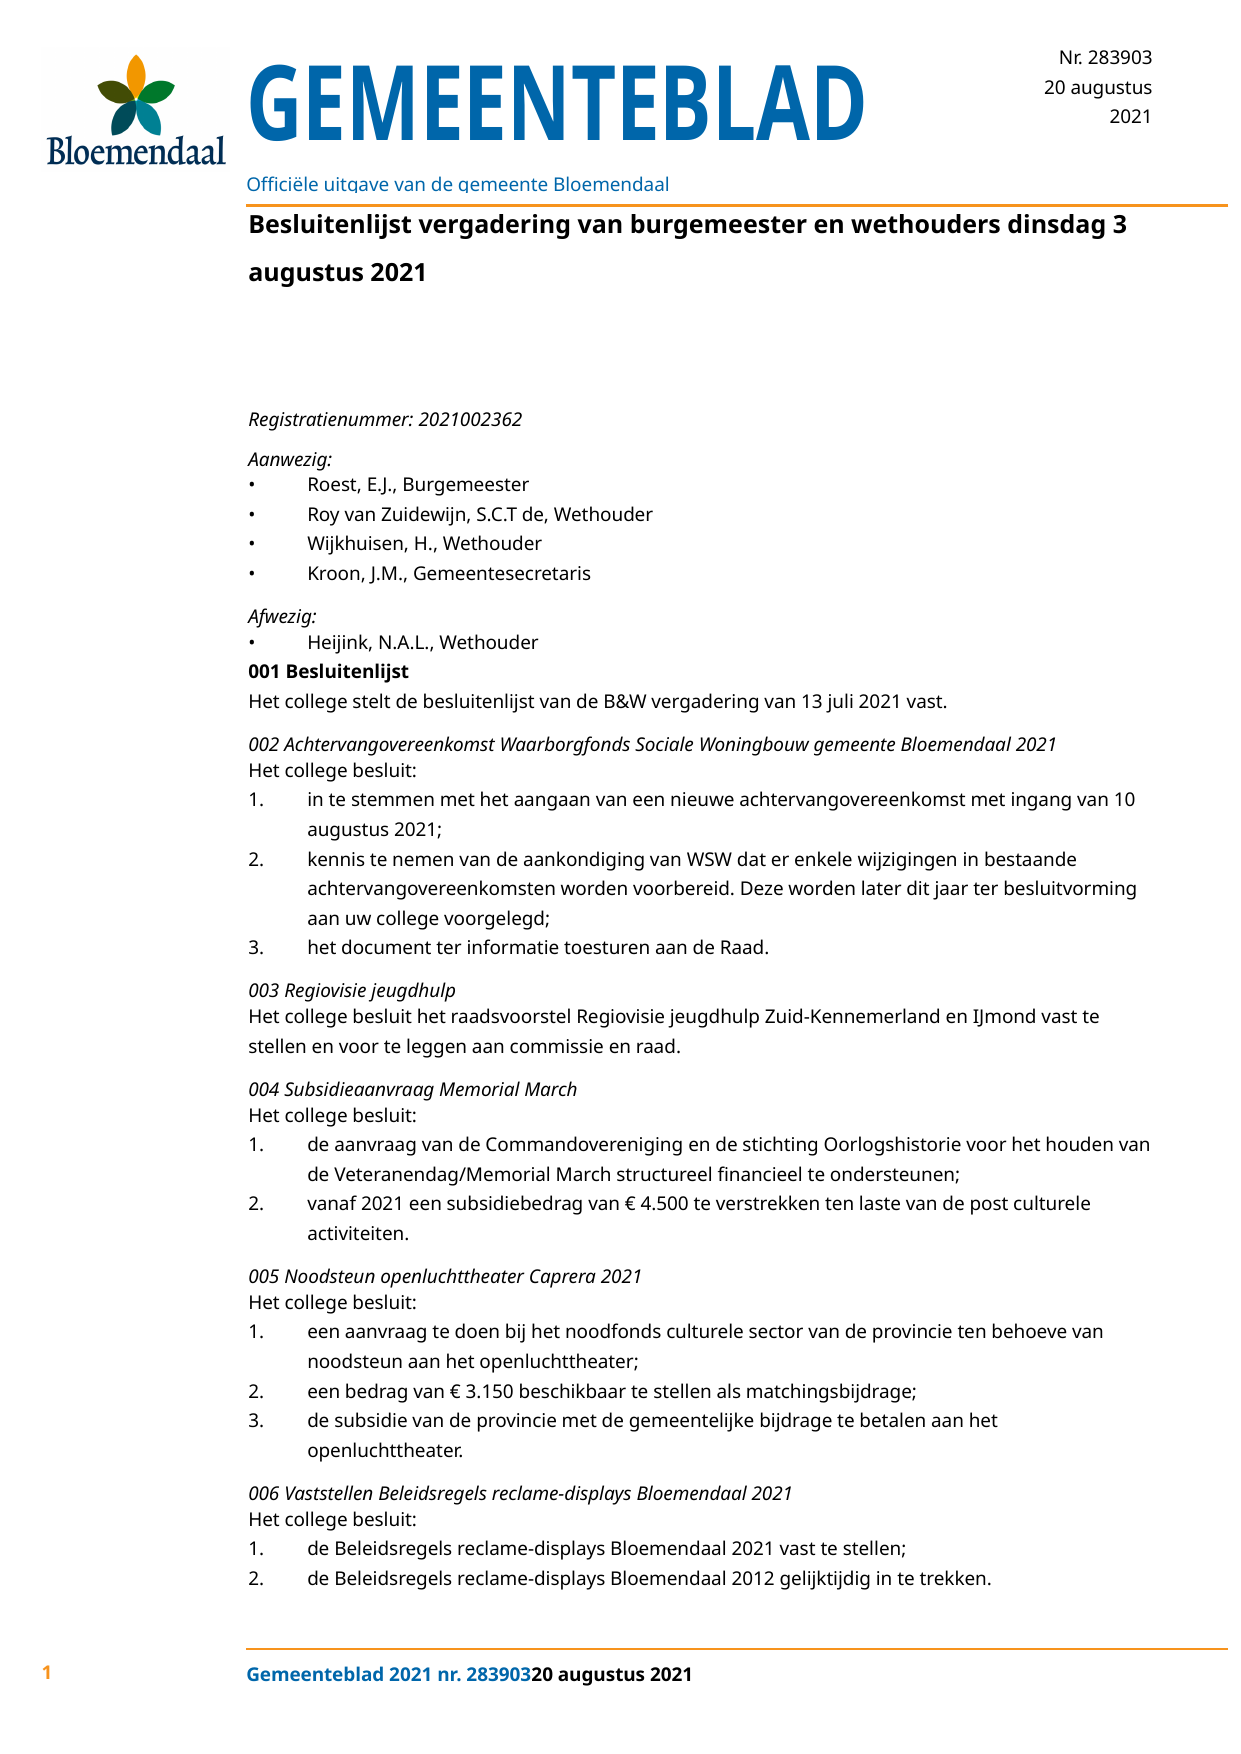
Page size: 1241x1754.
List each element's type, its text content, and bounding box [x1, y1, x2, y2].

picture [41, 47, 231, 172]
text Het college besluit het raadsvoorstel Regiovisie jeugdhulp Zuid-Kennemerland en IJmond vast te stellen en voor te leggen aan commissie en raad. [248, 1003, 1152, 1059]
list een aanvraag te doen bij het noodfonds culturele sector van de provincie ten behoeve van noodsteun aan het openluchttheater; [248, 1319, 1152, 1374]
list de Beleidsregels reclame-displays Bloemendaal 2021 vast te stellen; [248, 1535, 1152, 1561]
list de Beleidsregels reclame-displays Bloemendaal 2012 gelijktijdig in te trekken. [248, 1565, 1152, 1591]
list in te stemmen met het aangaan van een nieuwe achtervangovereenkomst met ingang van 10 augustus 2021; [248, 787, 1152, 842]
text 005 Noodsteun openluchttheater Caprera 2021 [248, 1263, 1152, 1289]
text 004 Subsidieaanvraag Memorial March [248, 1076, 1152, 1102]
text Aanwezig: [248, 446, 1152, 471]
text Het college besluit: [248, 1102, 1152, 1128]
list kennis te nemen van de aankondiging van WSW dat er enkele wijzigingen in bestaande achtervangovereenkomsten worden voorbereid. Deze worden later dit jaar ter besluitvorming aan uw college voorgelegd; [248, 846, 1152, 931]
text 001 Besluitenlijst [248, 659, 1152, 684]
text 003 Regiovisie jeugdhulp [248, 978, 1152, 1003]
text Het college stelt de besluitenlijst van de B&W vergadering van 13 juli 2021 vast. [248, 688, 1152, 714]
list het document ter informatie toesturen aan de Raad. [248, 934, 1152, 960]
list Kroon, J.M., Gemeentesecretaris [248, 560, 1152, 586]
text 006 Vaststellen Beleidsregels reclame-displays Bloemendaal 2021 [248, 1480, 1152, 1506]
text Besluitenlijst vergadering van burgemeester en wethouders dinsdag 3 augustus 2021 [248, 207, 1152, 288]
text Het college besluit: [248, 1506, 1152, 1532]
text 002 Achtervangovereenkomst Waarborgfonds Sociale Woningbouw gemeente Bloemendaal 2021 [248, 731, 1152, 757]
text Afwezig: [248, 603, 1152, 629]
list Wijkhuisen, H., Wethouder [248, 531, 1152, 556]
list Roest, E.J., Burgemeester [248, 471, 1152, 497]
list vanaf 2021 een subsidiebedrag van € 4.500 te verstrekken ten laste van de post culturele activiteiten. [248, 1191, 1152, 1246]
list de aanvraag van de Commandovereniging en de stichting Oorlogshistorie voor het houden van de Veteranendag/Memorial March structureel financieel te ondersteunen; [248, 1131, 1152, 1187]
list de subsidie van de provincie met de gemeentelijke bijdrage te betalen aan het openluchttheater. [248, 1407, 1152, 1463]
list Heijink, N.A.L., Wethouder [248, 629, 1152, 655]
text Het college besluit: [248, 757, 1152, 783]
list een bedrag van € 3.150 beschikbaar te stellen als matchingsbijdrage; [248, 1378, 1152, 1403]
text Registratienummer: 2021002362 [248, 406, 1152, 432]
text Het college besluit: [248, 1289, 1152, 1315]
list Roy van Zuidewijn, S.C.T de, Wethouder [248, 501, 1152, 527]
